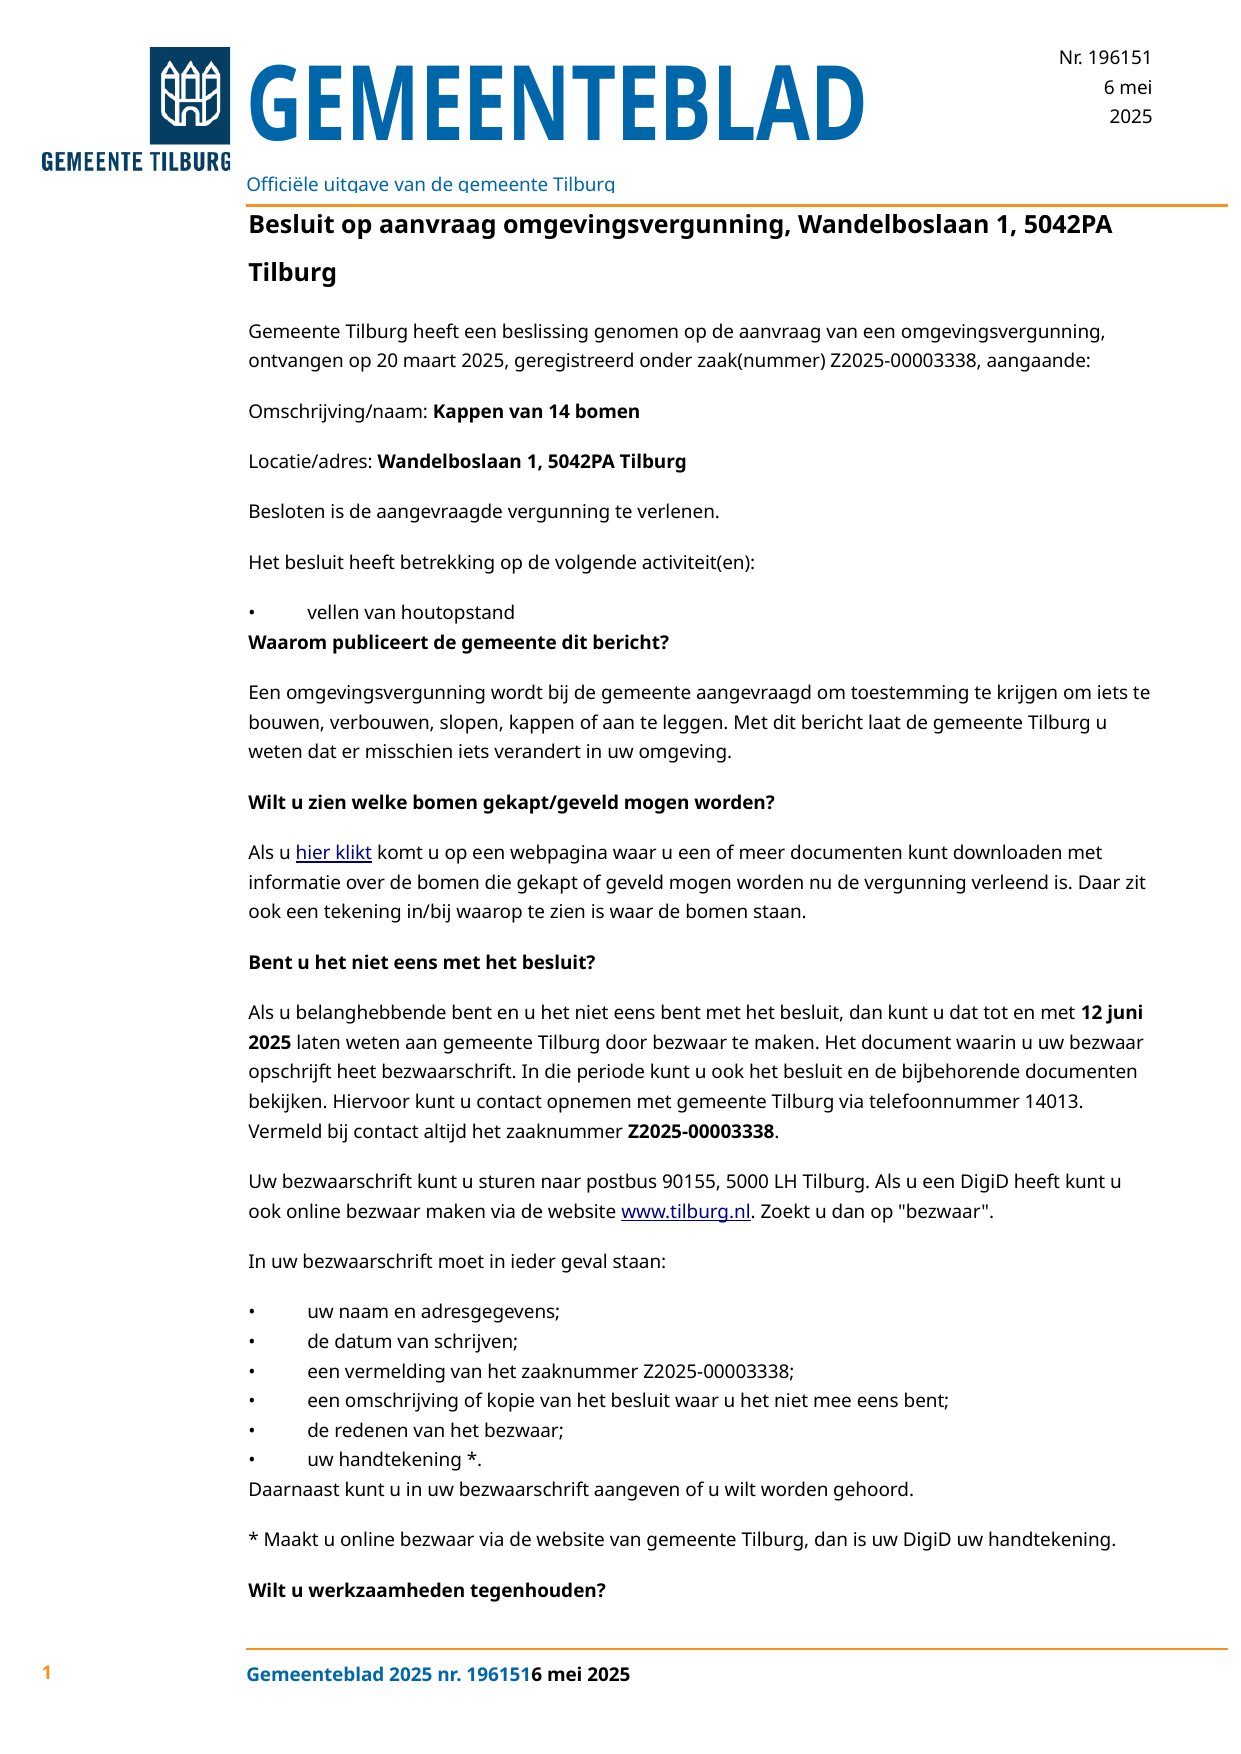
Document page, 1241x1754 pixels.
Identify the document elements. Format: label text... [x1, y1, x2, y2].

text Besluit op aanvraag omgevingsvergunning, Wandelboslaan 1, 5042PA Tilburg [248, 207, 1152, 288]
text Besloten is de aangevraagde vergunning te verlenen. [248, 499, 1152, 524]
text * Maakt u online bezwaar via de website van gemeente Tilburg, dan is uw DigiD uw handtekening. [248, 1527, 1152, 1552]
list vellen van houtopstand [248, 599, 1152, 625]
text Uw bezwaarschrift kunt u sturen naar postbus 90155, 5000 LH Tilburg. Als u een DigiD heeft kunt u ook online bezwaar maken via de website www.tilburg.nl. Zoekt u dan op "bezwaar". [248, 1168, 1152, 1224]
text Wilt u zien welke bomen gekapt/geveld mogen worden? [248, 789, 1152, 815]
text Als u belanghebbende bent en u het niet eens bent met het besluit, dan kunt u dat tot en met 12 juni 2025 laten weten aan gemeente Tilburg door bezwaar te maken. Het document waarin u uw bezwaar opschrijft heet bezwaarschrift. In die periode kunt u ook het besluit en de bijbehorende documenten bekijken. Hiervoor kunt u contact opnemen met gemeente Tilburg via telefoonnummer 14013. Vermeld bij contact altijd het zaaknummer Z2025-00003338. [248, 999, 1152, 1144]
text Gemeente Tilburg heeft een beslissing genomen op de aanvraag van een omgevingsvergunning, ontvangen op 20 maart 2025, geregistreerd onder zaak(nummer) Z2025-00003338, aangaande: [248, 318, 1152, 373]
list uw naam en adresgegevens; [248, 1299, 1152, 1324]
text Omschrijving/naam: Kappen van 14 bomen [248, 398, 1152, 424]
list een omschrijving of kopie van het besluit waar u het niet mee eens bent; [248, 1387, 1152, 1413]
text In uw bezwaarschrift moet in ieder geval staan: [248, 1248, 1152, 1274]
list uw handtekening *. [248, 1447, 1152, 1472]
text Daarnaast kunt u in uw bezwaarschrift aangeven of u wilt worden gehoord. [248, 1476, 1152, 1502]
text Als u hier klikt komt u op een webpagina waar u een of meer documenten kunt downloaden met informatie over de bomen die gekapt of geveld mogen worden nu de vergunning verleend is. Daar zit ook een tekening in/bij waarop te zien is waar de bomen staan. [248, 839, 1152, 924]
list de redenen van het bezwaar; [248, 1417, 1152, 1443]
text Locatie/adres: Wandelboslaan 1, 5042PA Tilburg [248, 448, 1152, 474]
list een vermelding van het zaaknummer Z2025-00003338; [248, 1358, 1152, 1384]
text Bent u het niet eens met het besluit? [248, 949, 1152, 975]
text Een omgevingsvergunning wordt bij de gemeente aangevraagd om toestemming te krijgen om iets te bouwen, verbouwen, slopen, kappen of aan te leggen. Met dit bericht laat de gemeente Tilburg u weten dat er misschien iets verandert in uw omgeving. [248, 679, 1152, 764]
text Het besluit heeft betrekking op de volgende activiteit(en): [248, 549, 1152, 575]
list de datum van schrijven; [248, 1328, 1152, 1354]
picture [41, 47, 231, 172]
text Wilt u werkzaamheden tegenhouden? [248, 1577, 1152, 1603]
text Waarom publiceert de gemeente dit bericht? [248, 629, 1152, 655]
